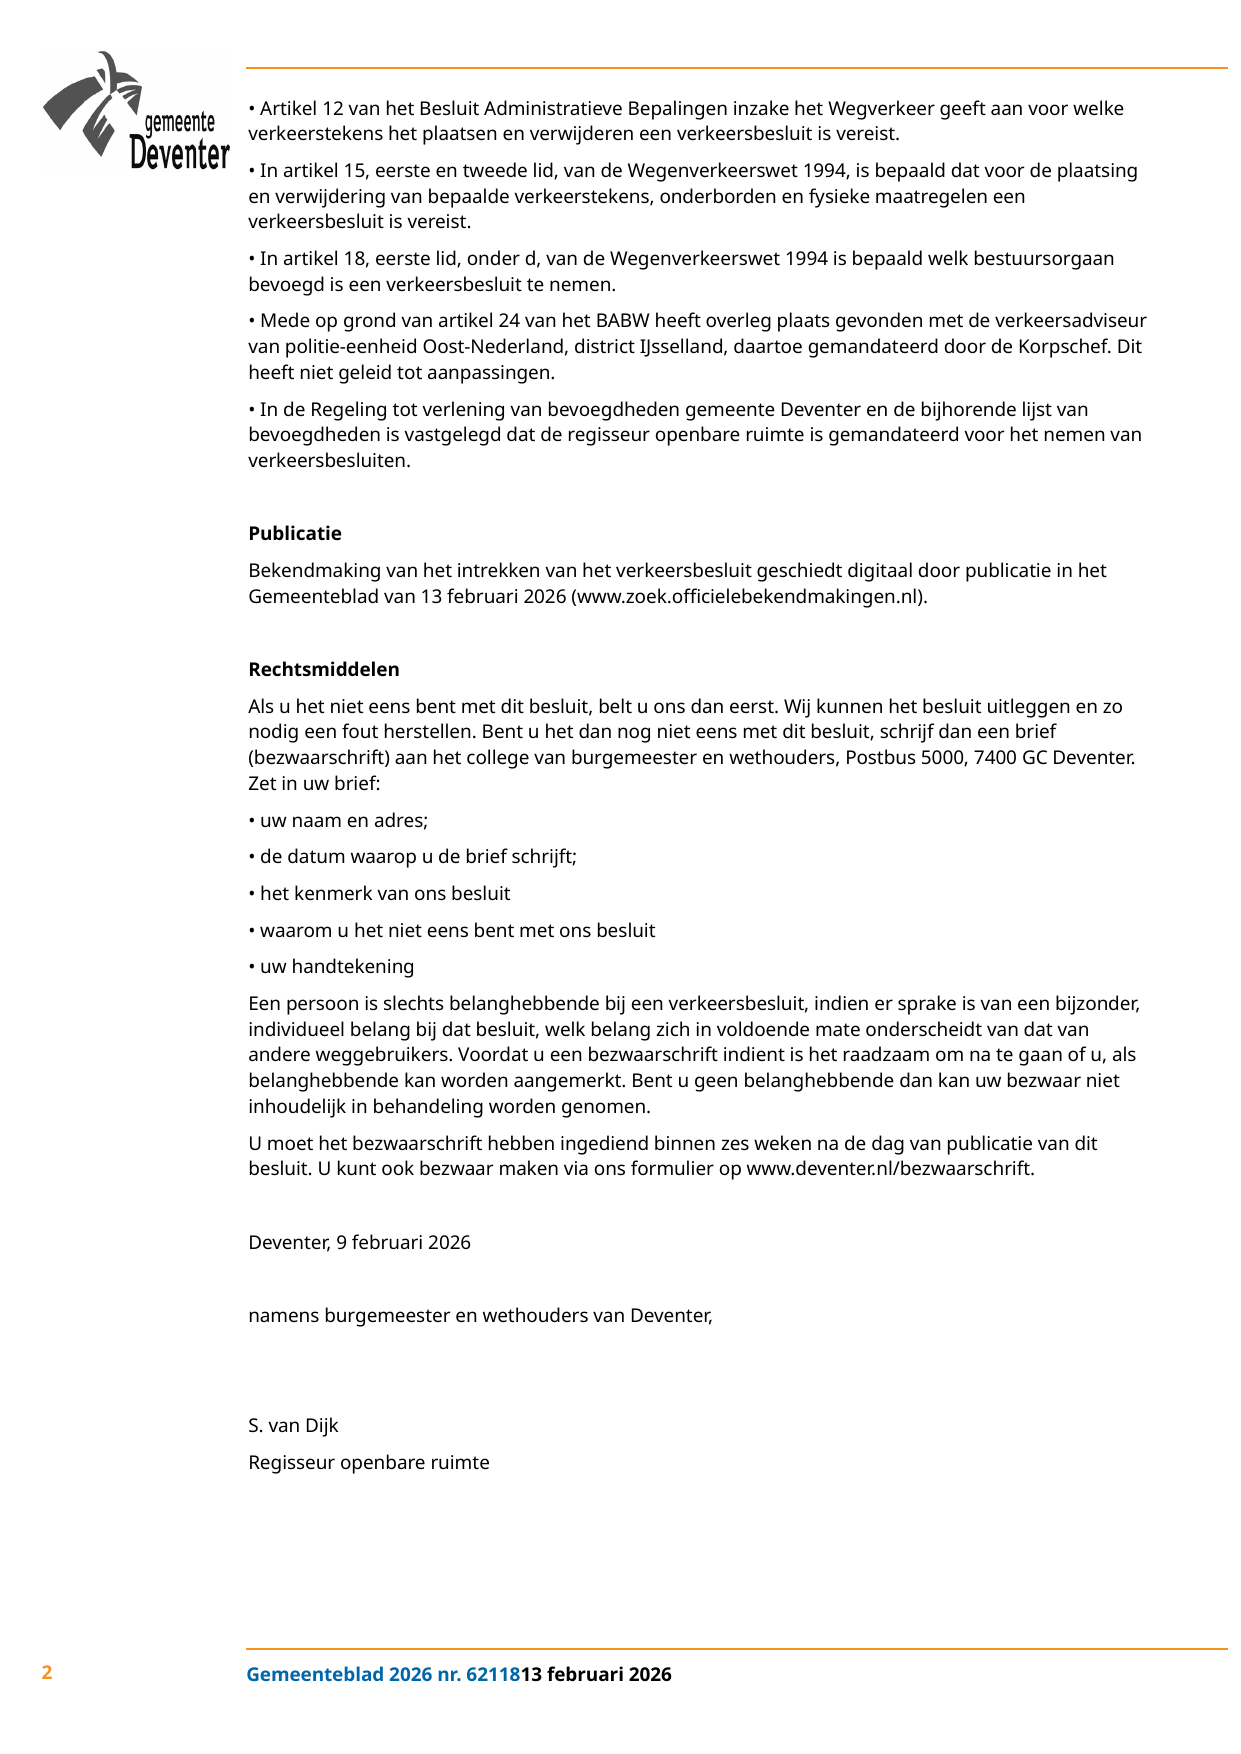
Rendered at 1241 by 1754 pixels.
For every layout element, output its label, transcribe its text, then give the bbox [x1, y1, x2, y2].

text Bekendmaking van het intrekken van het verkeersbesluit geschiedt digitaal door publicatie in het Gemeenteblad van 13 februari 2026 (www.zoek.officielebekendmakingen.nl). [248, 557, 1152, 609]
text • In de Regeling tot verlening van bevoegdheden gemeente Deventer en de bijhorende lijst van bevoegdheden is vastgelegd dat de regisseur openbare ruimte is gemandateerd voor het nemen van verkeersbesluiten. [248, 396, 1152, 473]
text • de datum waarop u de brief schrijft; [248, 843, 1152, 869]
text • In artikel 18, eerste lid, onder d, van de Wegenverkeerswet 1994 is bepaald welk bestuursorgaan bevoegd is een verkeersbesluit te nemen. [248, 245, 1152, 297]
text U moet het bezwaarschrift hebben ingediend binnen zes weken na de dag van publicatie van dit besluit. U kunt ook bezwaar maken via ons formulier op www.deventer.nl/bezwaarschrift. [248, 1130, 1152, 1181]
text Regisseur openbare ruimte [248, 1449, 1152, 1474]
text • waarom u het niet eens bent met ons besluit [248, 917, 1152, 943]
text S. van Dijk [248, 1412, 1152, 1438]
text Een persoon is slechts belanghebbende bij een verkeersbesluit, indien er sprake is van een bijzonder, individueel belang bij dat besluit, welk belang zich in voldoende mate onderscheidt van dat van andere weggebruikers. Voordat u een bezwaarschrift indient is het raadzaam om na te gaan of u, als belanghebbende kan worden aangemerkt. Bent u geen belanghebbende dan kan uw bezwaar niet inhoudelijk in behandeling worden genomen. [248, 990, 1152, 1119]
text Als u het niet eens bent met dit besluit, belt u ons dan eerst. Wij kunnen het besluit uitleggen en zo nodig een fout herstellen. Bent u het dan nog niet eens met dit besluit, schrijf dan een brief (bezwaarschrift) aan het college van burgemeester en wethouders, Postbus 5000, 7400 GC Deventer. Zet in uw brief: [248, 693, 1152, 796]
text • uw naam en adres; [248, 807, 1152, 833]
text • Artikel 12 van het Besluit Administratieve Bepalingen inzake het Wegverkeer geeft aan voor welke verkeerstekens het plaatsen en verwijderen een verkeersbesluit is vereist. [248, 95, 1152, 146]
text Publicatie [248, 521, 1152, 546]
picture [41, 47, 231, 172]
text • uw handtekening [248, 953, 1152, 979]
text namens burgemeester en wethouders van Deventer, [248, 1302, 1152, 1328]
text Rechtsmiddelen [248, 656, 1152, 682]
text • Mede op grond van artikel 24 van het BABW heeft overleg plaats gevonden met de verkeersadviseur van politie-eenheid Oost-Nederland, district IJsselland, daartoe gemandateerd door de Korpschef. Dit heeft niet geleid tot aanpassingen. [248, 308, 1152, 385]
text Deventer, 9 februari 2026 [248, 1229, 1152, 1254]
text • In artikel 15, eerste en tweede lid, van de Wegenverkeerswet 1994, is bepaald dat voor de plaatsing en verwijdering van bepaalde verkeerstekens, onderborden en fysieke maatregelen een verkeersbesluit is vereist. [248, 157, 1152, 234]
text • het kenmerk van ons besluit [248, 880, 1152, 906]
